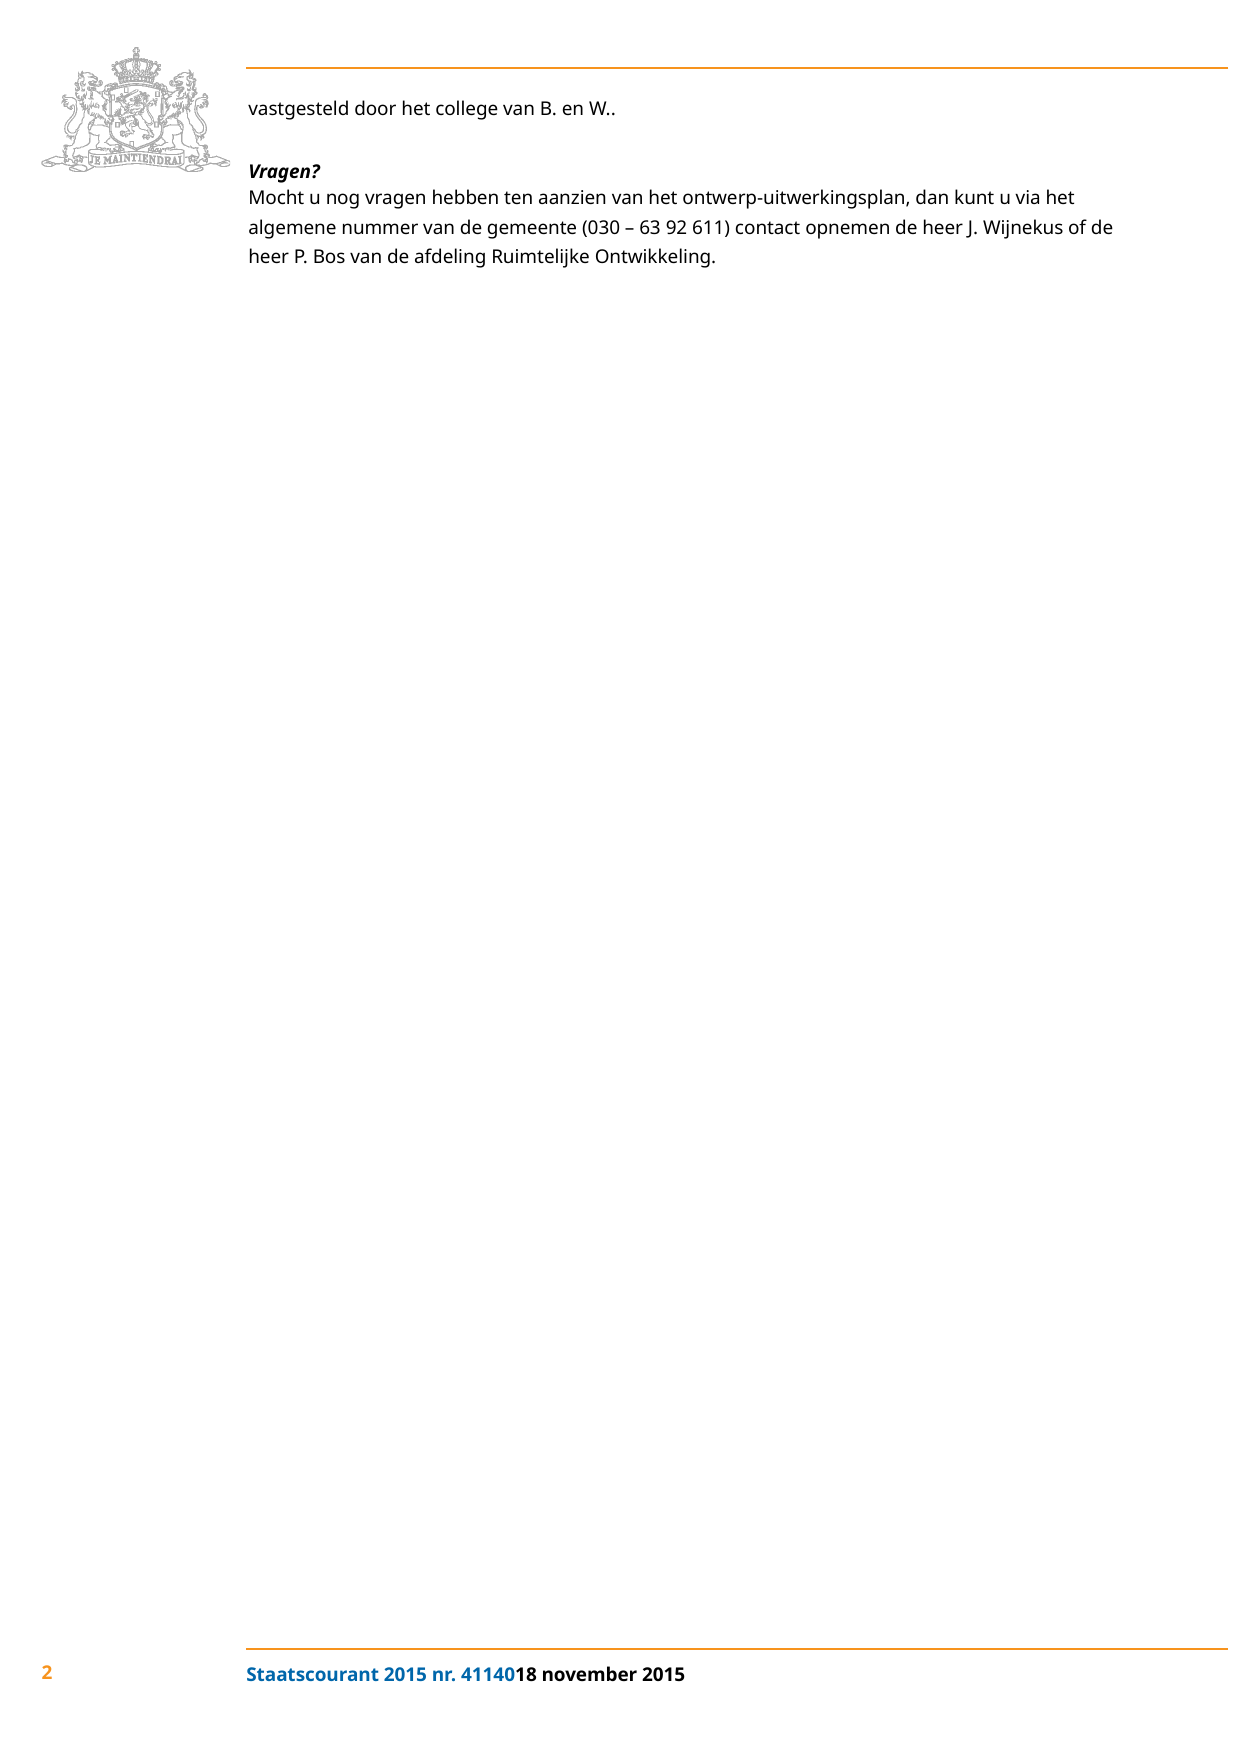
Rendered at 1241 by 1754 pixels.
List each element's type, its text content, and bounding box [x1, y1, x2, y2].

text vastgesteld door het college van B. en W.. [248, 95, 1152, 121]
text Vragen? [248, 159, 1152, 184]
picture [41, 47, 231, 172]
text Mocht u nog vragen hebben ten aanzien van het ontwerp-uitwerkingsplan, dan kunt u via het algemene nummer van de gemeente (030 – 63 92 611) contact opnemen de heer J. Wijnekus of de heer P. Bos van de afdeling Ruimtelijke Ontwikkeling. [248, 184, 1152, 269]
